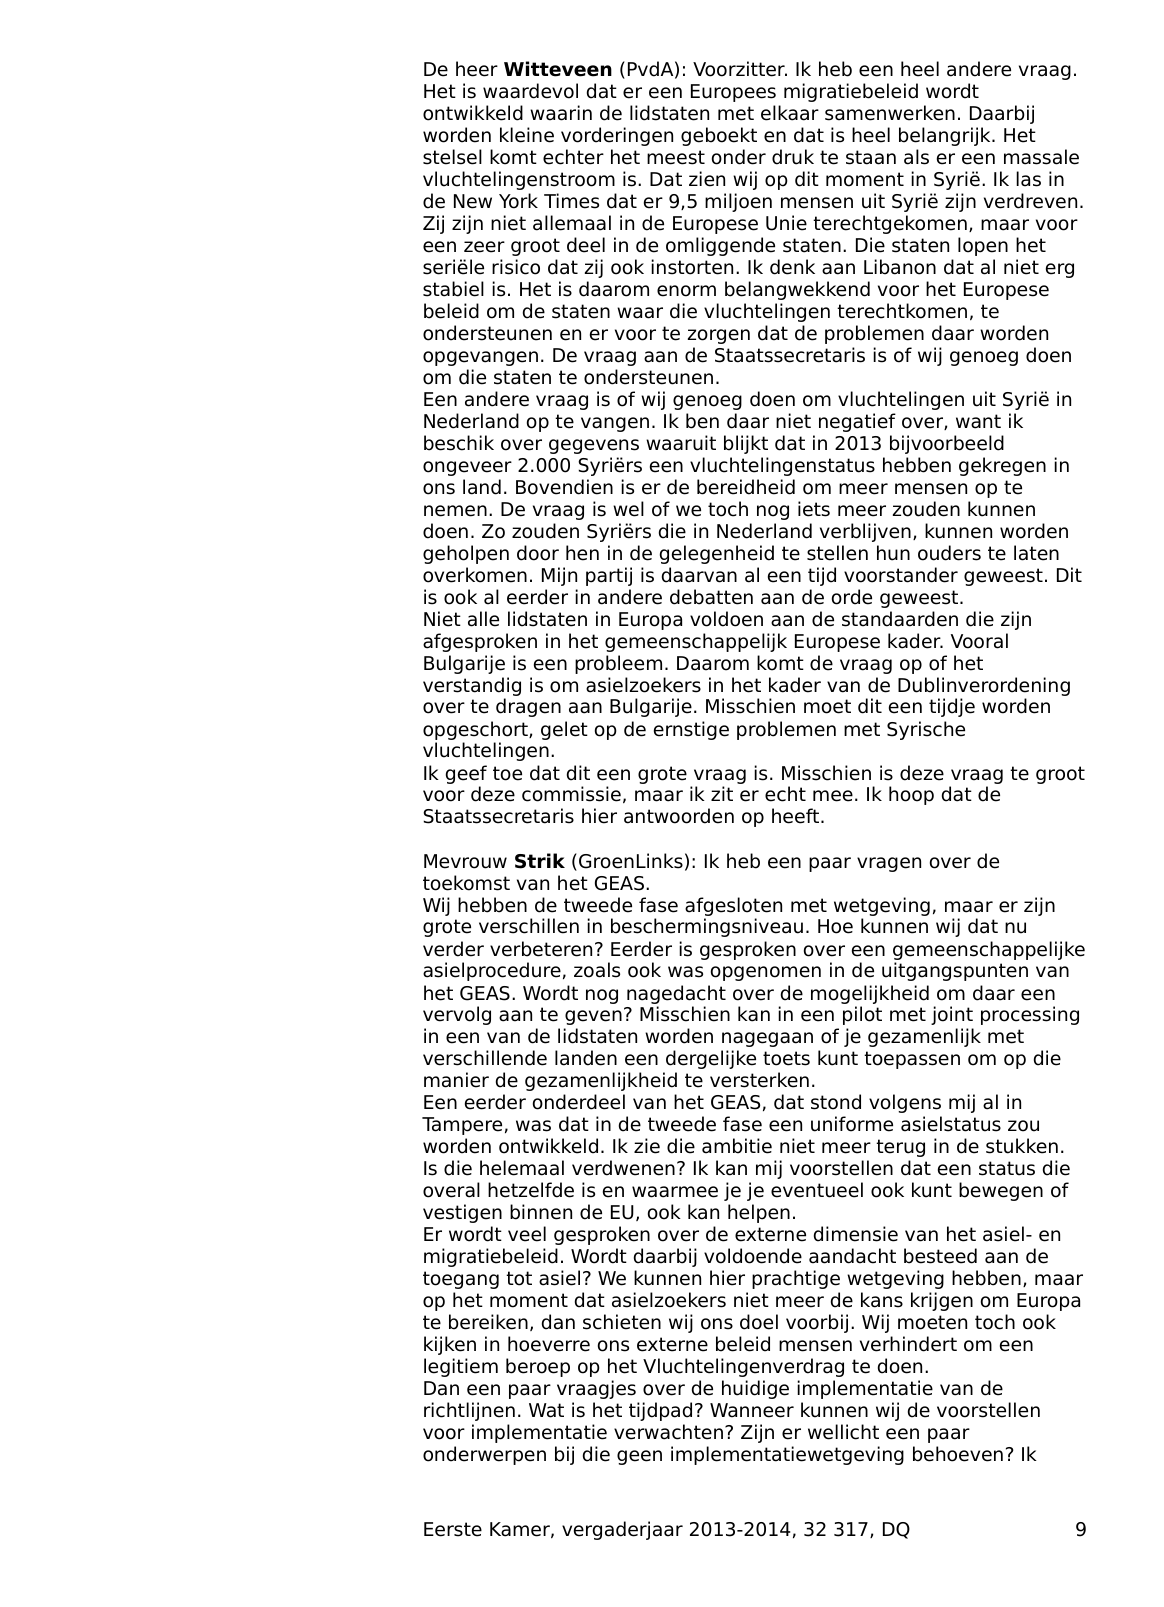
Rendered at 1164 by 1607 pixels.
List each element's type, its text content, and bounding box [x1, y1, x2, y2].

text Een eerder onderdeel van het GEAS, dat stond volgens mij al in Tampere, was dat in de tweede fase een uniforme asielstatus zou worden ontwikkeld. Ik zie die ambitie niet meer terug in de stukken. Is die helemaal verdwenen? Ik kan mij voorstellen dat een status die overal hetzelfde is en waarmee je je eventueel ook kunt bewegen of vestigen binnen de EU, ook kan helpen. [422, 1092, 1087, 1224]
text Een andere vraag is of wij genoeg doen om vluchtelingen uit Syrië in Nederland op te vangen. Ik ben daar niet negatief over, want ik beschik over gegevens waaruit blijkt dat in 2013 bijvoorbeeld ongeveer 2.000 Syriërs een vluchtelingenstatus hebben gekregen in ons land. Bovendien is er de bereidheid om meer mensen op te nemen. De vraag is wel of we toch nog iets meer zouden kunnen doen. Zo zouden Syriërs die in Nederland verblijven, kunnen worden geholpen door hen in de gelegenheid te stellen hun ouders te laten overkomen. Mijn partij is daarvan al een tijd voorstander geweest. Dit is ook al eerder in andere debatten aan de orde geweest. [422, 389, 1087, 608]
text Mevrouw Strik (GroenLinks): Ik heb een paar vragen over de toekomst van het GEAS. [422, 851, 1087, 894]
text Er wordt veel gesproken over de externe dimensie van het asiel- en migratiebeleid. Wordt daarbij voldoende aandacht besteed aan de toegang tot asiel? We kunnen hier prachtige wetgeving hebben, maar op het moment dat asielzoekers niet meer de kans krijgen om Europa te bereiken, dan schieten wij ons doel voorbij. Wij moeten toch ook kijken in hoeverre ons externe beleid mensen verhindert om een legitiem beroep op het Vluchtelingenverdrag te doen. [422, 1224, 1087, 1378]
text De heer Witteveen (PvdA): Voorzitter. Ik heb een heel andere vraag. Het is waardevol dat er een Europees migratiebeleid wordt ontwikkeld waarin de lidstaten met elkaar samenwerken. Daarbij worden kleine vorderingen geboekt en dat is heel belangrijk. Het stelsel komt echter het meest onder druk te staan als er een massale vluchtelingenstroom is. Dat zien wij op dit moment in Syrië. Ik las in de New York Times dat er 9,5 miljoen mensen uit Syrië zijn verdreven. Zij zijn niet allemaal in de Europese Unie terechtgekomen, maar voor een zeer groot deel in de omliggende staten. Die staten lopen het seriële risico dat zij ook instorten. Ik denk aan Libanon dat al niet erg stabiel is. Het is daarom enorm belangwekkend voor het Europese beleid om de staten waar die vluchtelingen terechtkomen, te ondersteunen en er voor te zorgen dat de problemen daar worden opgevangen. De vraag aan de Staatssecretaris is of wij genoeg doen om die staten te ondersteunen. [422, 59, 1087, 389]
text Ik geef toe dat dit een grote vraag is. Misschien is deze vraag te groot voor deze commissie, maar ik zit er echt mee. Ik hoop dat de Staatssecretaris hier antwoorden op heeft. [422, 762, 1087, 828]
text Dan een paar vraagjes over de huidige implementatie van de richtlijnen. Wat is het tijdpad? Wanneer kunnen wij de voorstellen voor implementatie verwachten? Zijn er wellicht een paar onderwerpen bij die geen implementatiewetgeving behoeven? Ik [422, 1378, 1087, 1466]
text Wij hebben de tweede fase afgesloten met wetgeving, maar er zijn grote verschillen in beschermingsniveau. Hoe kunnen wij dat nu verder verbeteren? Eerder is gesproken over een gemeenschappelijke asielprocedure, zoals ook was opgenomen in de uitgangspunten van het GEAS. Wordt nog nagedacht over de mogelijkheid om daar een vervolg aan te geven? Misschien kan in een pilot met joint processing in een van de lidstaten worden nagegaan of je gezamenlijk met verschillende landen een dergelijke toets kunt toepassen om op die manier de gezamenlijkheid te versterken. [422, 894, 1087, 1092]
text Niet alle lidstaten in Europa voldoen aan de standaarden die zijn afgesproken in het gemeenschappelijk Europese kader. Vooral Bulgarije is een probleem. Daarom komt de vraag op of het verstandig is om asielzoekers in het kader van de Dublinverordening over te dragen aan Bulgarije. Misschien moet dit een tijdje worden opgeschort, gelet op de ernstige problemen met Syrische vluchtelingen. [422, 608, 1087, 762]
